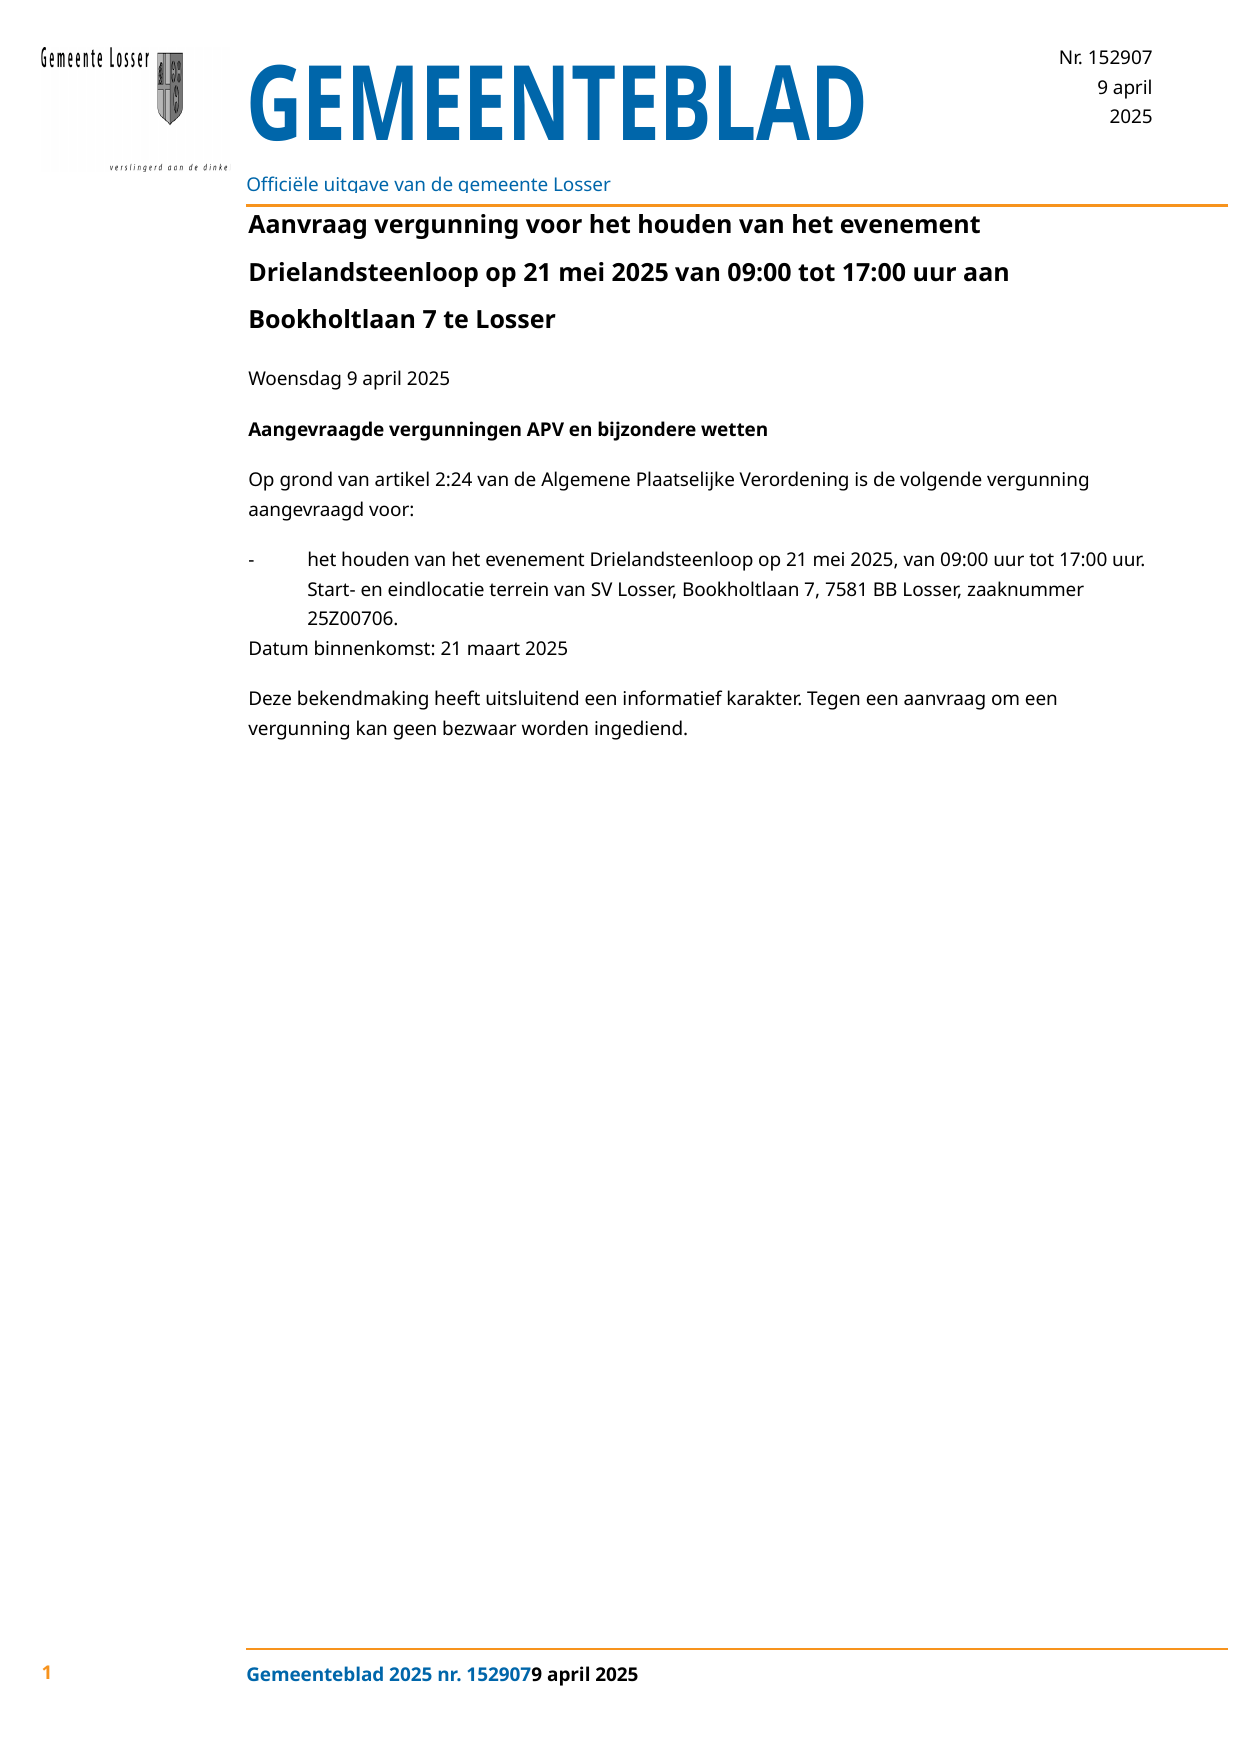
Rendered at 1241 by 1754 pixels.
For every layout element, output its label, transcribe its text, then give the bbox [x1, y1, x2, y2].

text Datum binnenkomst: 21 maart 2025 [248, 635, 1152, 661]
text Aangevraagde vergunningen APV en bijzondere wetten [248, 416, 1152, 442]
text Deze bekendmaking heeft uitsluitend een informatief karakter. Tegen een aanvraag om een vergunning kan geen bezwaar worden ingediend. [248, 686, 1152, 741]
text Op grond van artikel 2:24 van de Algemene Plaatselijke Verordening is de volgende vergunning aangevraagd voor: [248, 466, 1152, 522]
text Woensdag 9 april 2025 [248, 366, 1152, 391]
picture [41, 47, 231, 172]
list het houden van het evenement Drielandsteenloop op 21 mei 2025, van 09:00 uur tot 17:00 uur. Start- en eindlocatie terrein van SV Losser, Bookholtlaan 7, 7581 BB Losser, zaaknummer 25Z00706. [248, 546, 1152, 631]
text Aanvraag vergunning voor het houden van het evenement Drielandsteenloop op 21 mei 2025 van 09:00 tot 17:00 uur aan Bookholtlaan 7 te Losser [248, 207, 1152, 336]
